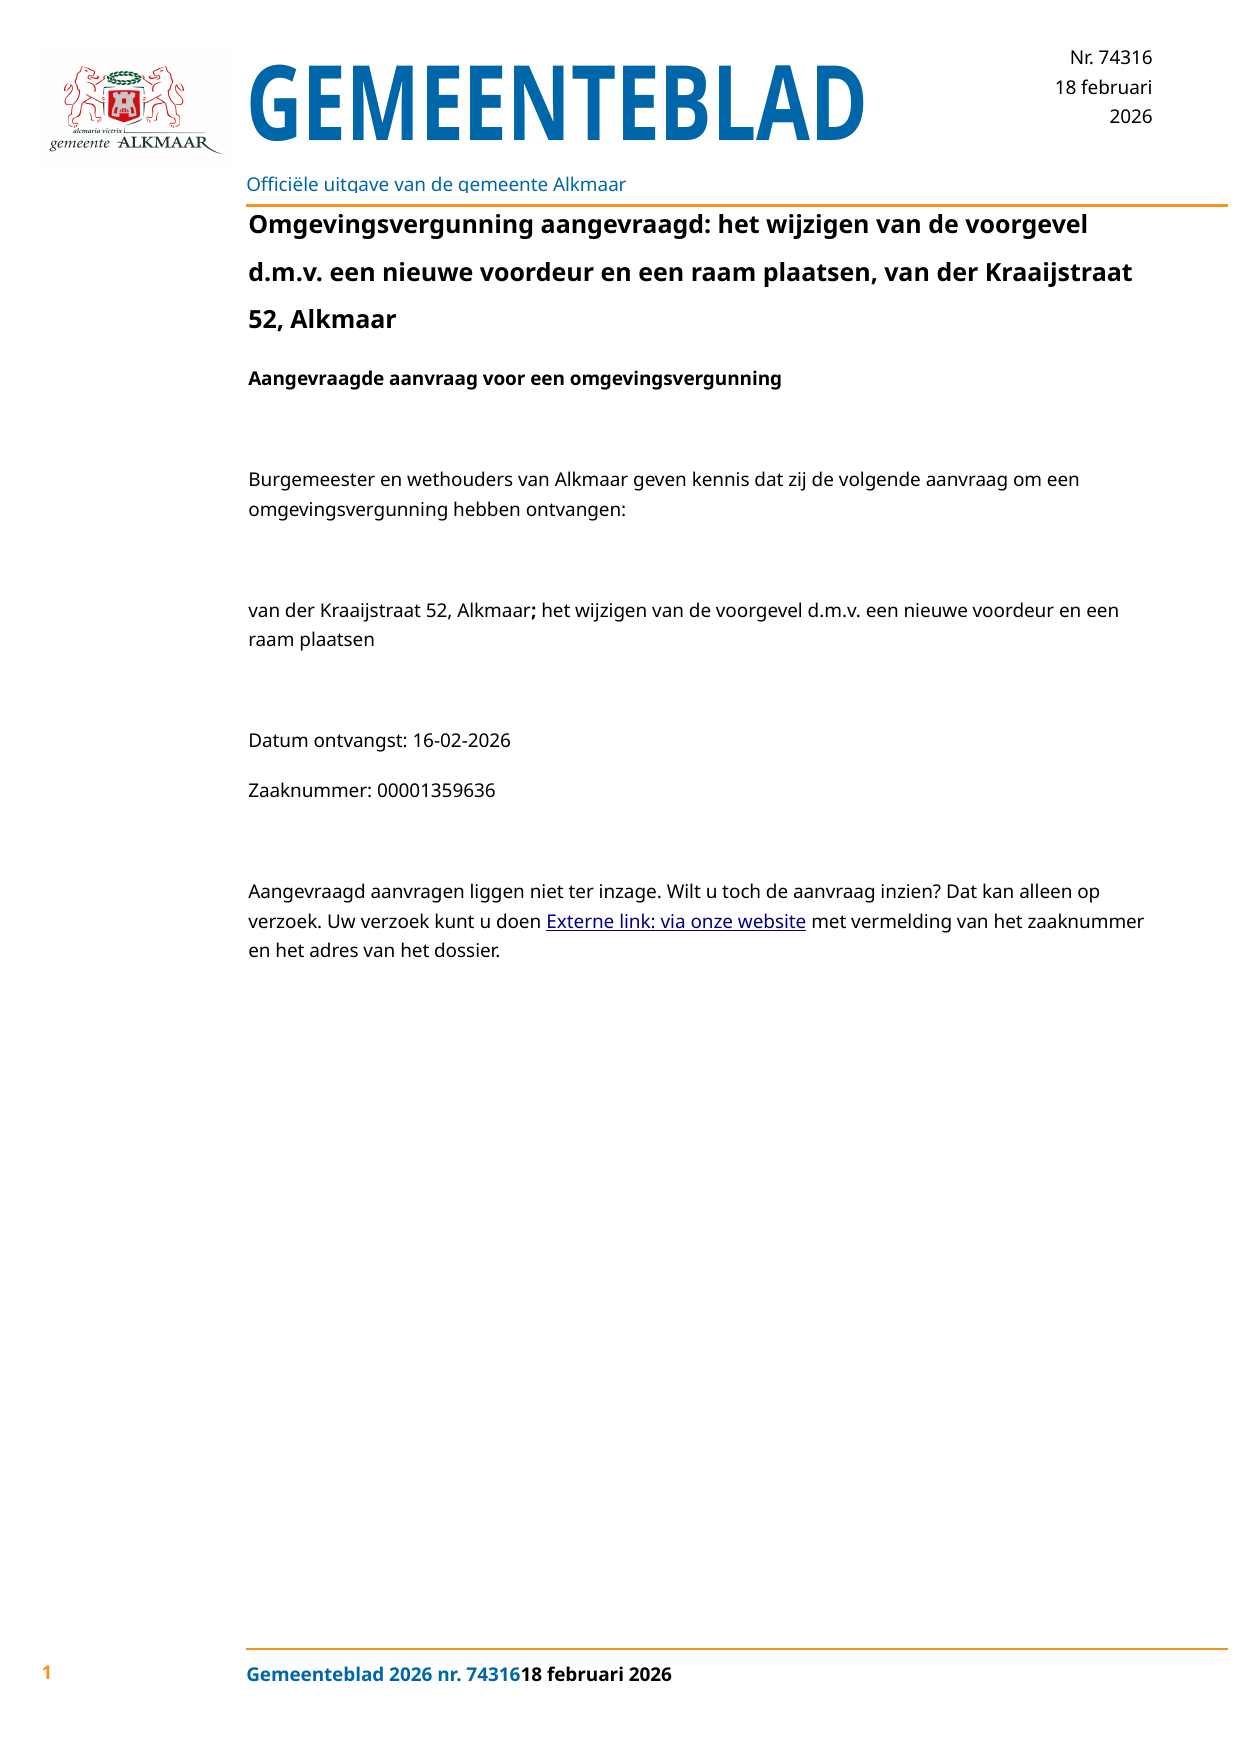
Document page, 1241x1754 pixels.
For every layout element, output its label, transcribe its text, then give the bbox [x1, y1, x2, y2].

text Aangevraagde aanvraag voor een omgevingsvergunning [248, 366, 1152, 391]
text Burgemeester en wethouders van Alkmaar geven kennis dat zij de volgende aanvraag om een omgevingsvergunning hebben ontvangen: [248, 466, 1152, 522]
text Datum ontvangst: 16-02-2026 [248, 727, 1152, 753]
text Zaaknummer: 00001359636 [248, 778, 1152, 803]
text Omgevingsvergunning aangevraagd: het wijzigen van de voorgevel d.m.v. een nieuwe voordeur en een raam plaatsen, van der Kraaijstraat 52, Alkmaar [248, 207, 1152, 336]
text van der Kraaijstraat 52, Alkmaar; het wijzigen van de voorgevel d.m.v. een nieuwe voordeur en een raam plaatsen [248, 597, 1152, 652]
picture [41, 47, 231, 172]
text Aangevraagd aanvragen liggen niet ter inzage. Wilt u toch de aanvraag inzien? Dat kan alleen op verzoek. Uw verzoek kunt u doen Externe link: via onze website met vermelding van het zaaknummer en het adres van het dossier. [248, 878, 1152, 963]
